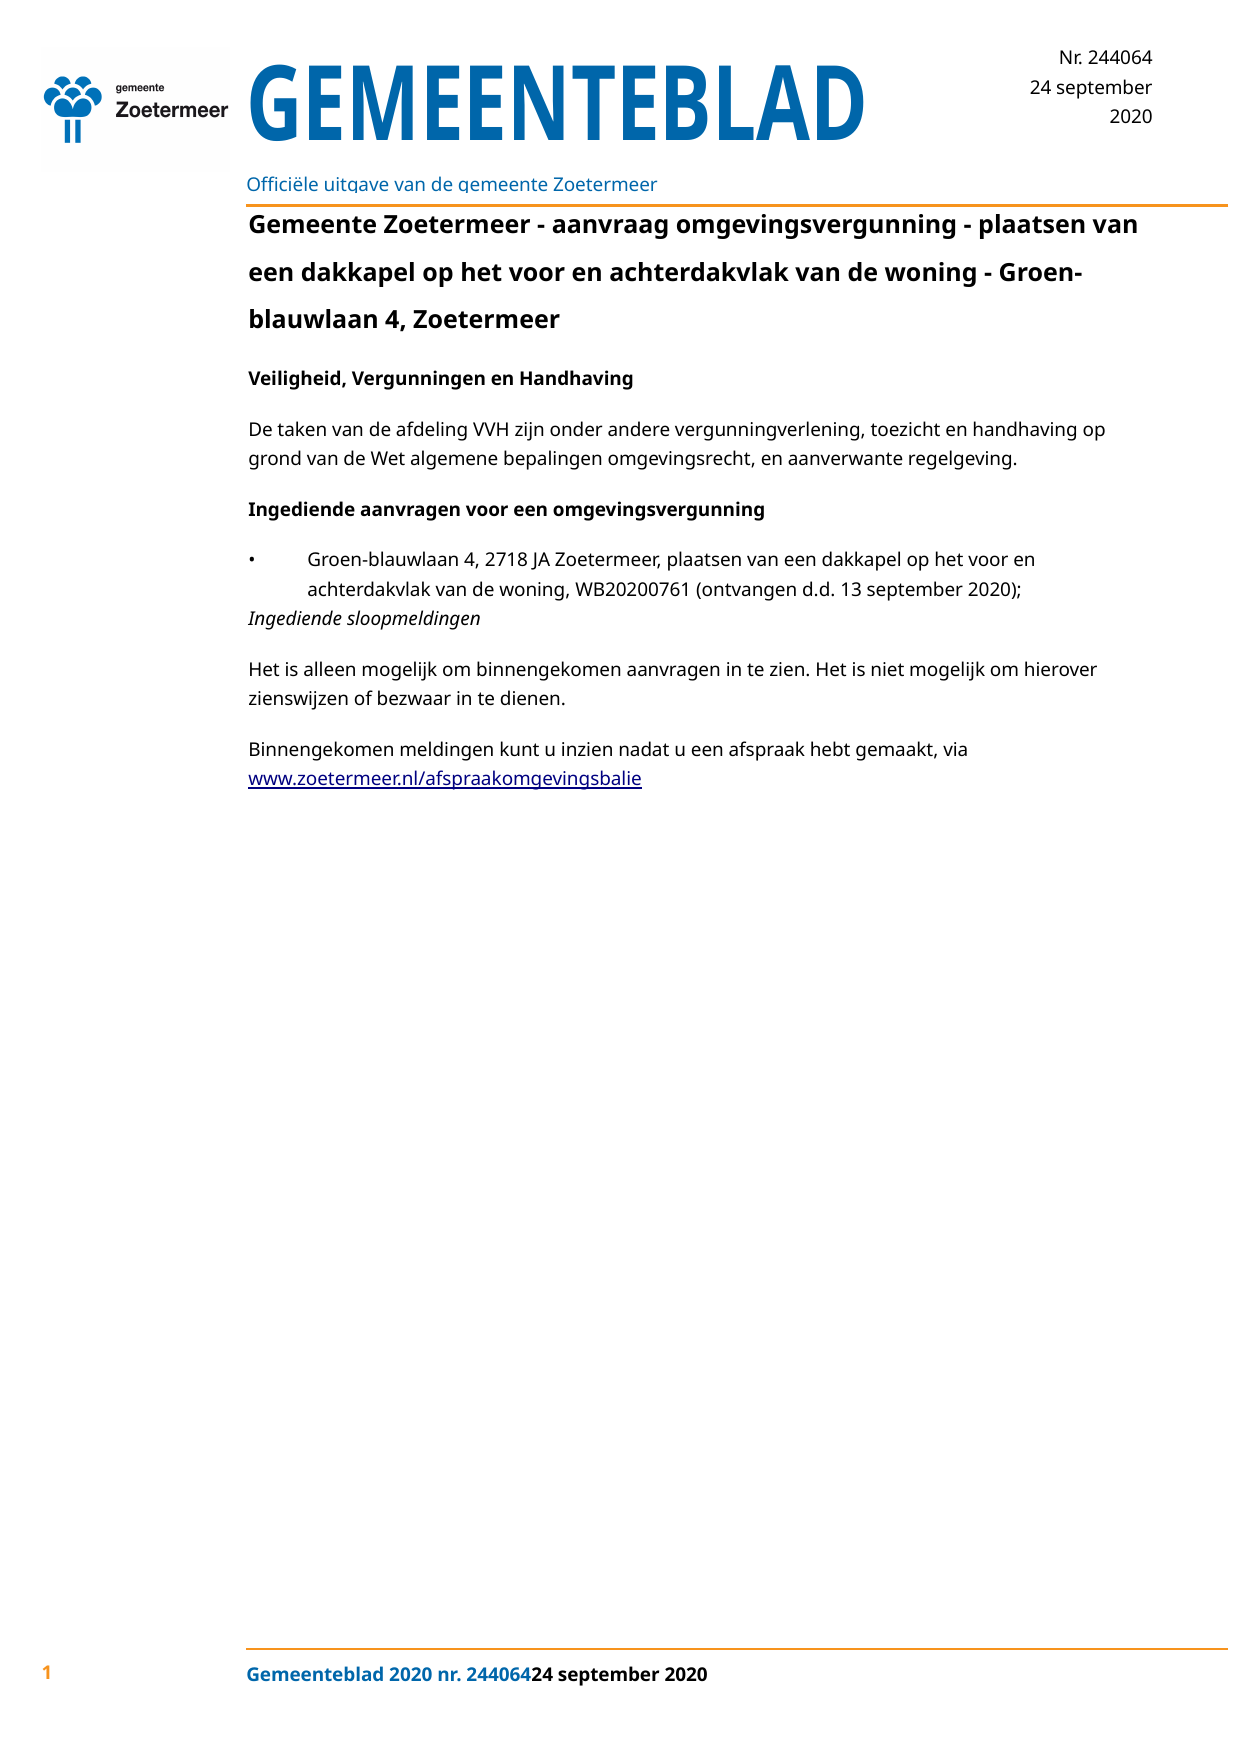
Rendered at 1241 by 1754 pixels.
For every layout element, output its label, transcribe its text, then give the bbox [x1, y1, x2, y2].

text Veiligheid, Vergunningen en Handhaving [248, 366, 1152, 391]
text Gemeente Zoetermeer - aanvraag omgevingsvergunning - plaatsen van een dakkapel op het voor en achterdakvlak van de woning - Groen-blauwlaan 4, Zoetermeer [248, 207, 1152, 336]
picture [41, 47, 231, 172]
text Ingediende sloopmeldingen [248, 606, 1152, 631]
text Ingediende aanvragen voor een omgevingsvergunning [248, 496, 1152, 522]
list Groen-blauwlaan 4, 2718 JA Zoetermeer, plaatsen van een dakkapel op het voor en achterdakvlak van de woning, WB20200761 (ontvangen d.d. 13 september 2020); [248, 546, 1152, 602]
text Het is alleen mogelijk om binnengekomen aanvragen in te zien. Het is niet mogelijk om hierover zienswijzen of bezwaar in te dienen. [248, 656, 1152, 711]
text De taken van de afdeling VVH zijn onder andere vergunningverlening, toezicht en handhaving op grond van de Wet algemene bepalingen omgevingsrecht, en aanverwante regelgeving. [248, 416, 1152, 471]
text Binnengekomen meldingen kunt u inzien nadat u een afspraak hebt gemaakt, via www.zoetermeer.nl/afspraakomgevingsbalie [248, 736, 1152, 791]
